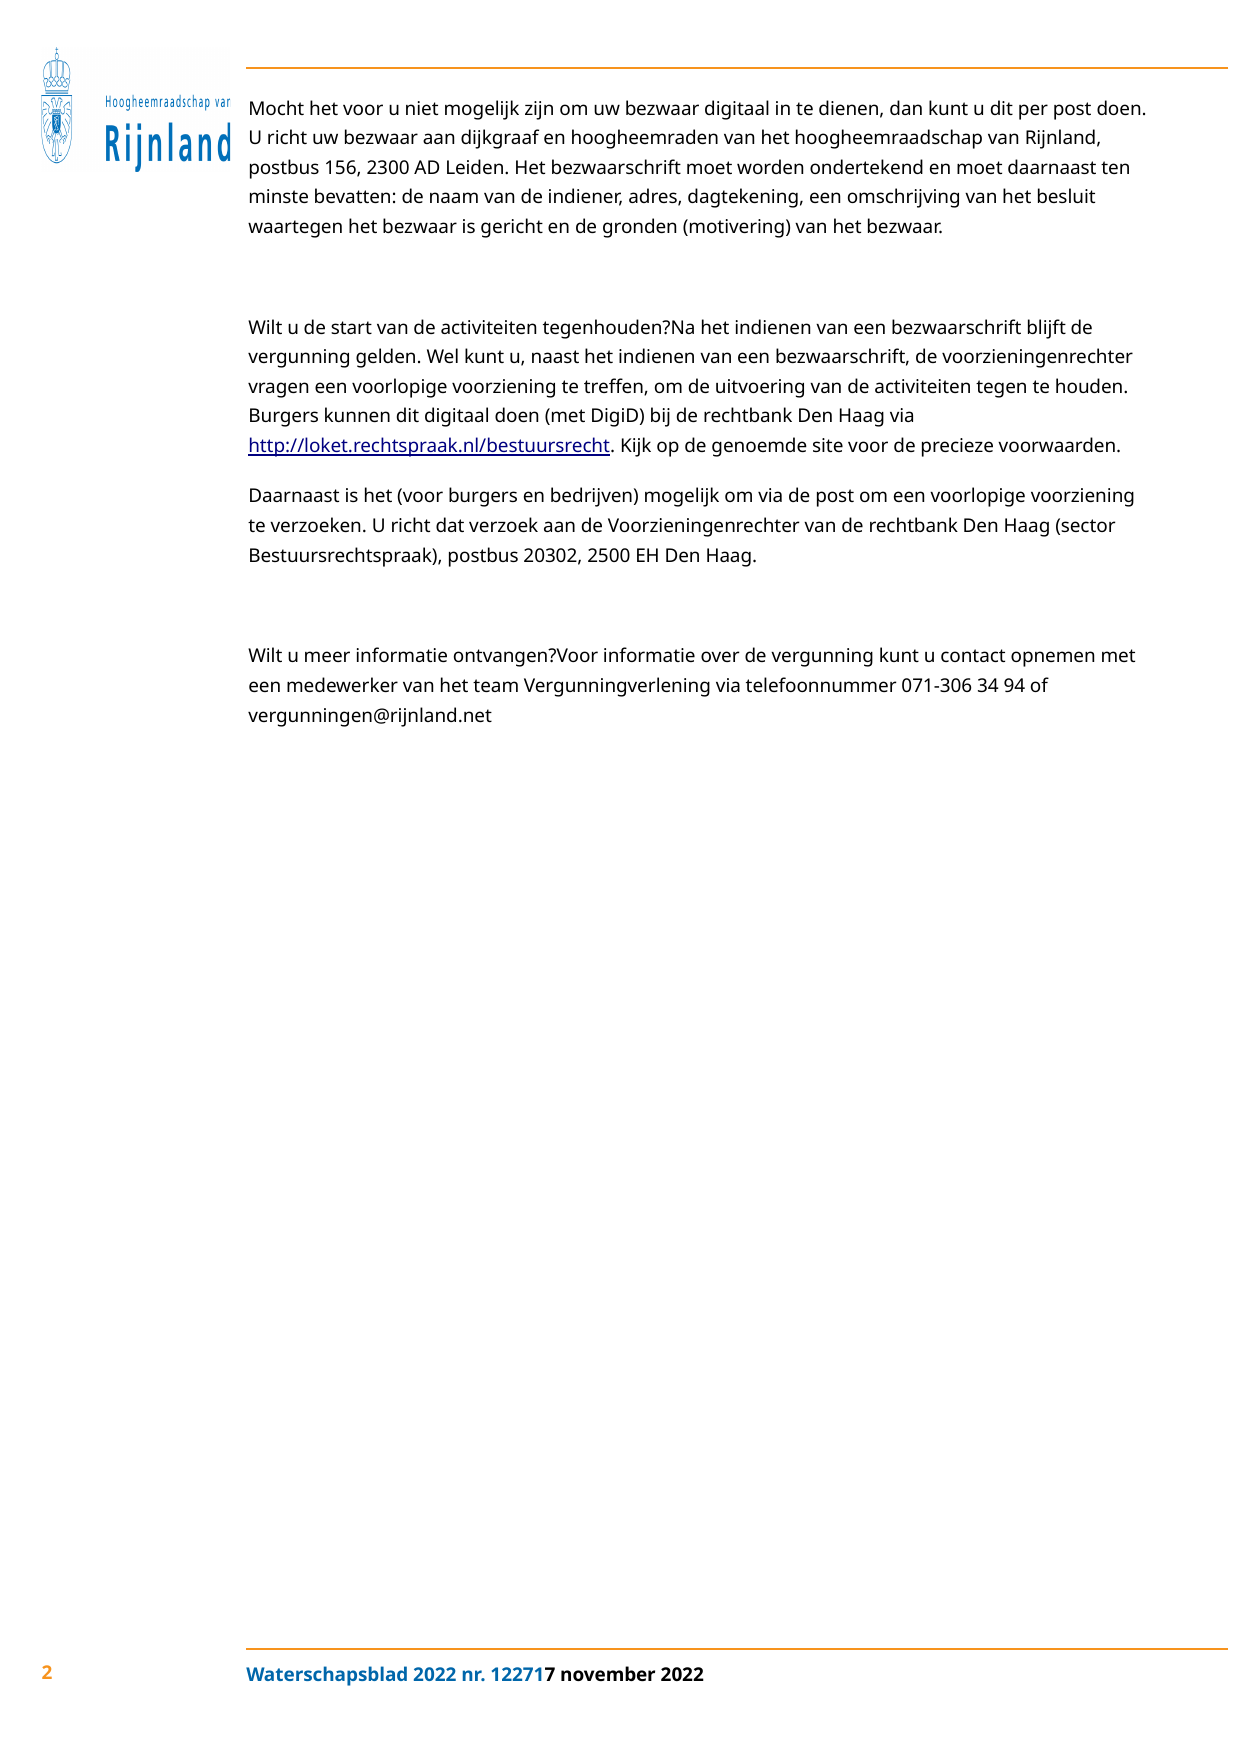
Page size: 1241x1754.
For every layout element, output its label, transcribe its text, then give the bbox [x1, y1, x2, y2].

text Daarnaast is het (voor burgers en bedrijven) mogelijk om via de post om een voorlopige voorziening te verzoeken. U richt dat verzoek aan de Voorzieningenrechter van de rechtbank Den Haag (sector Bestuursrechtspraak), postbus 20302, 2500 EH Den Haag. [248, 483, 1152, 568]
text Wilt u de start van de activiteiten tegenhouden?Na het indienen van een bezwaarschrift blijft de vergunning gelden. Wel kunt u, naast het indienen van een bezwaarschrift, de voorzieningenrechter vragen een voorlopige voorziening te treffen, om de uitvoering van de activiteiten tegen te houden. Burgers kunnen dit digitaal doen (met DigiD) bij de rechtbank Den Haag via http://loket.rechtspraak.nl/bestuursrecht. Kijk op de genoemde site voor de precieze voorwaarden. [248, 314, 1152, 458]
picture [41, 47, 231, 172]
text Mocht het voor u niet mogelijk zijn om uw bezwaar digitaal in te dienen, dan kunt u dit per post doen. U richt uw bezwaar aan dijkgraaf en hoogheemraden van het hoogheemraadschap van Rijnland, postbus 156, 2300 AD Leiden. Het bezwaarschrift moet worden ondertekend en moet daarnaast ten minste bevatten: de naam van de indiener, adres, dagtekening, een omschrijving van het besluit waartegen het bezwaar is gericht en de gronden (motivering) van het bezwaar. [248, 95, 1152, 239]
text Wilt u meer informatie ontvangen?Voor informatie over de vergunning kunt u contact opnemen met een medewerker van het team Vergunningverlening via telefoonnummer 071-306 34 94 of vergunningen@rijnland.net [248, 643, 1152, 728]
